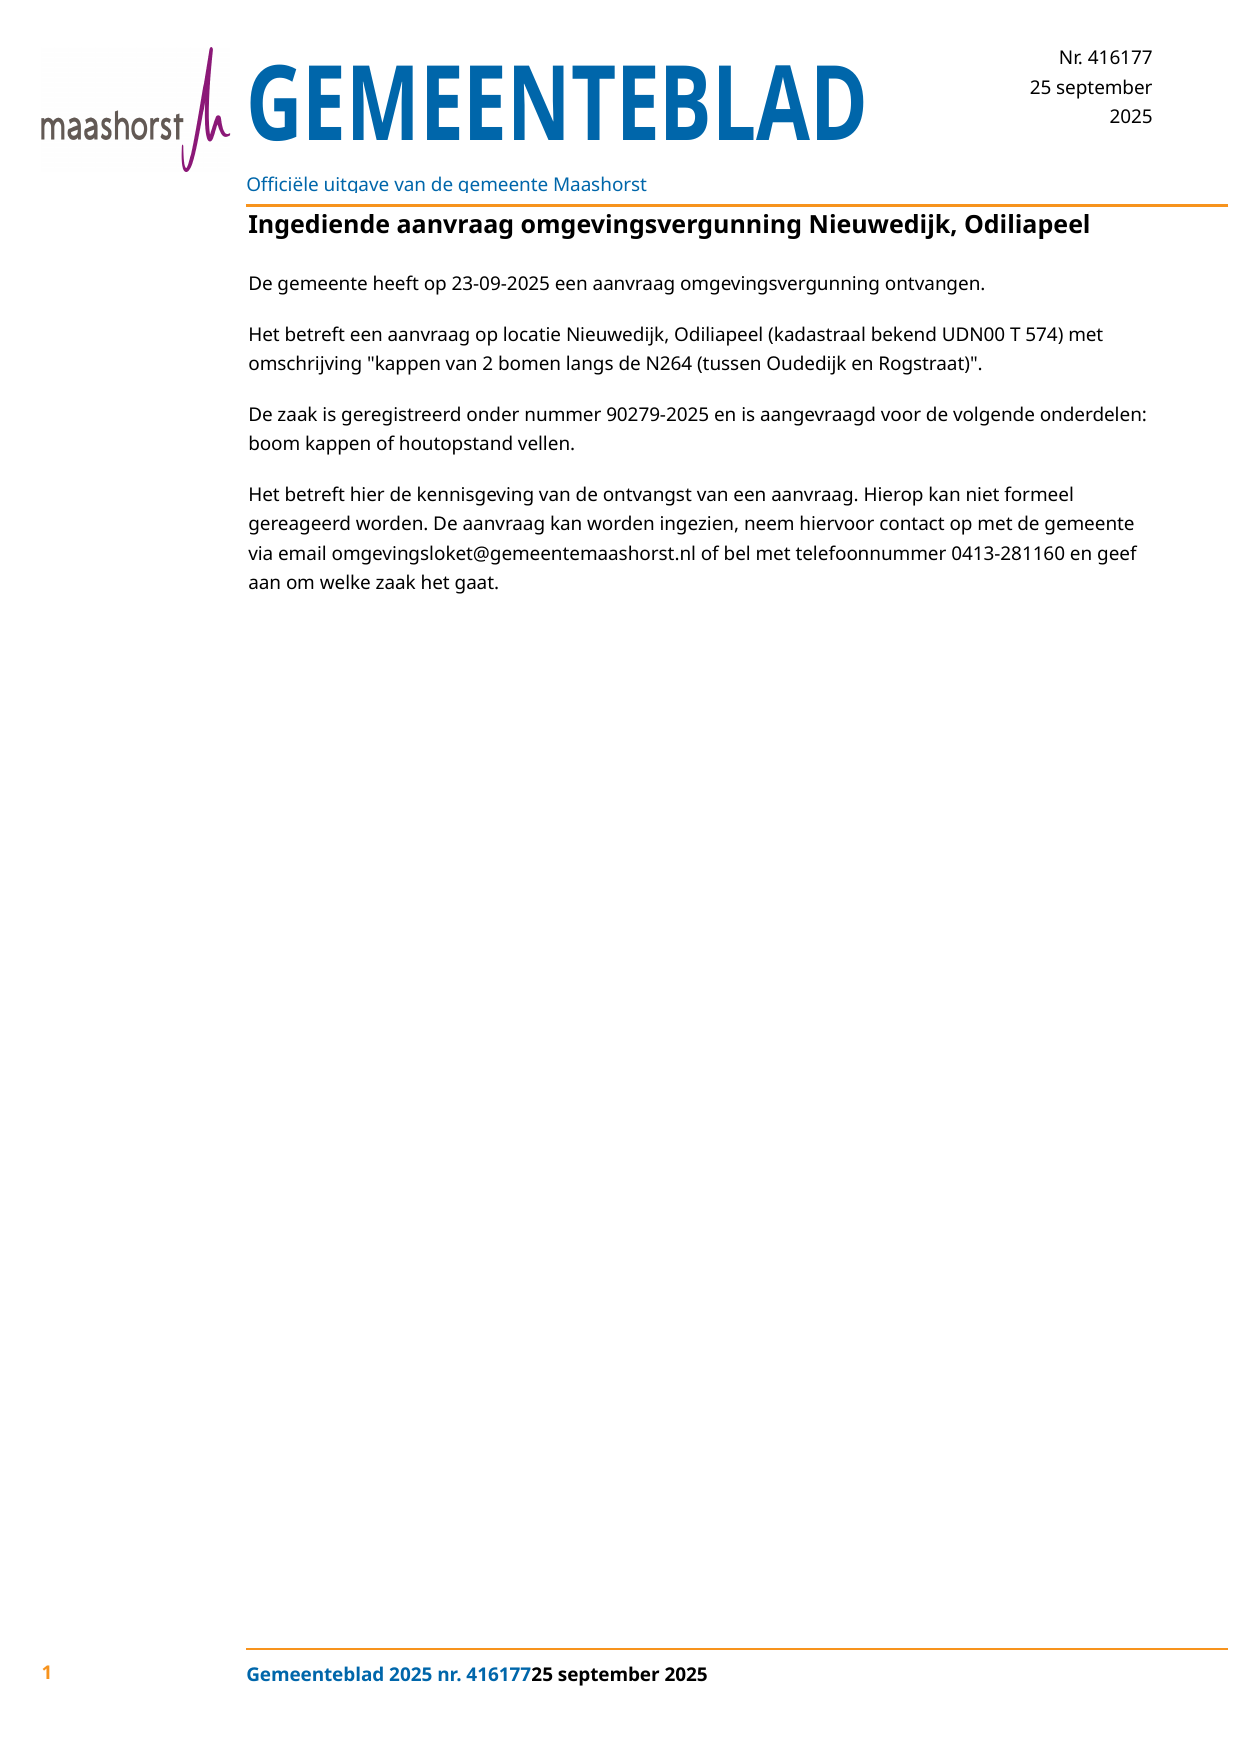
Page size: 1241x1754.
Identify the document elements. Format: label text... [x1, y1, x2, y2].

text De zaak is geregistreerd onder nummer 90279-2025 en is aangevraagd voor de volgende onderdelen: boom kappen of houtopstand vellen. [248, 401, 1152, 456]
text Het betreft hier de kennisgeving van de ontvangst van een aanvraag. Hierop kan niet formeel gereageerd worden. De aanvraag kan worden ingezien, neem hiervoor contact op met de gemeente via email omgevingsloket@gemeentemaashorst.nl of bel met telefoonnummer 0413-281160 en geef aan om welke zaak het gaat. [248, 481, 1152, 595]
text De gemeente heeft op 23-09-2025 een aanvraag omgevingsvergunning ontvangen. [248, 270, 1152, 296]
text Ingediende aanvraag omgevingsvergunning Nieuwedijk, Odiliapeel [248, 207, 1152, 241]
text Het betreft een aanvraag op locatie Nieuwedijk, Odiliapeel (kadastraal bekend UDN00 T 574) met omschrijving "kappen van 2 bomen langs de N264 (tussen Oudedijk en Rogstraat)". [248, 321, 1152, 376]
picture [41, 47, 231, 172]
